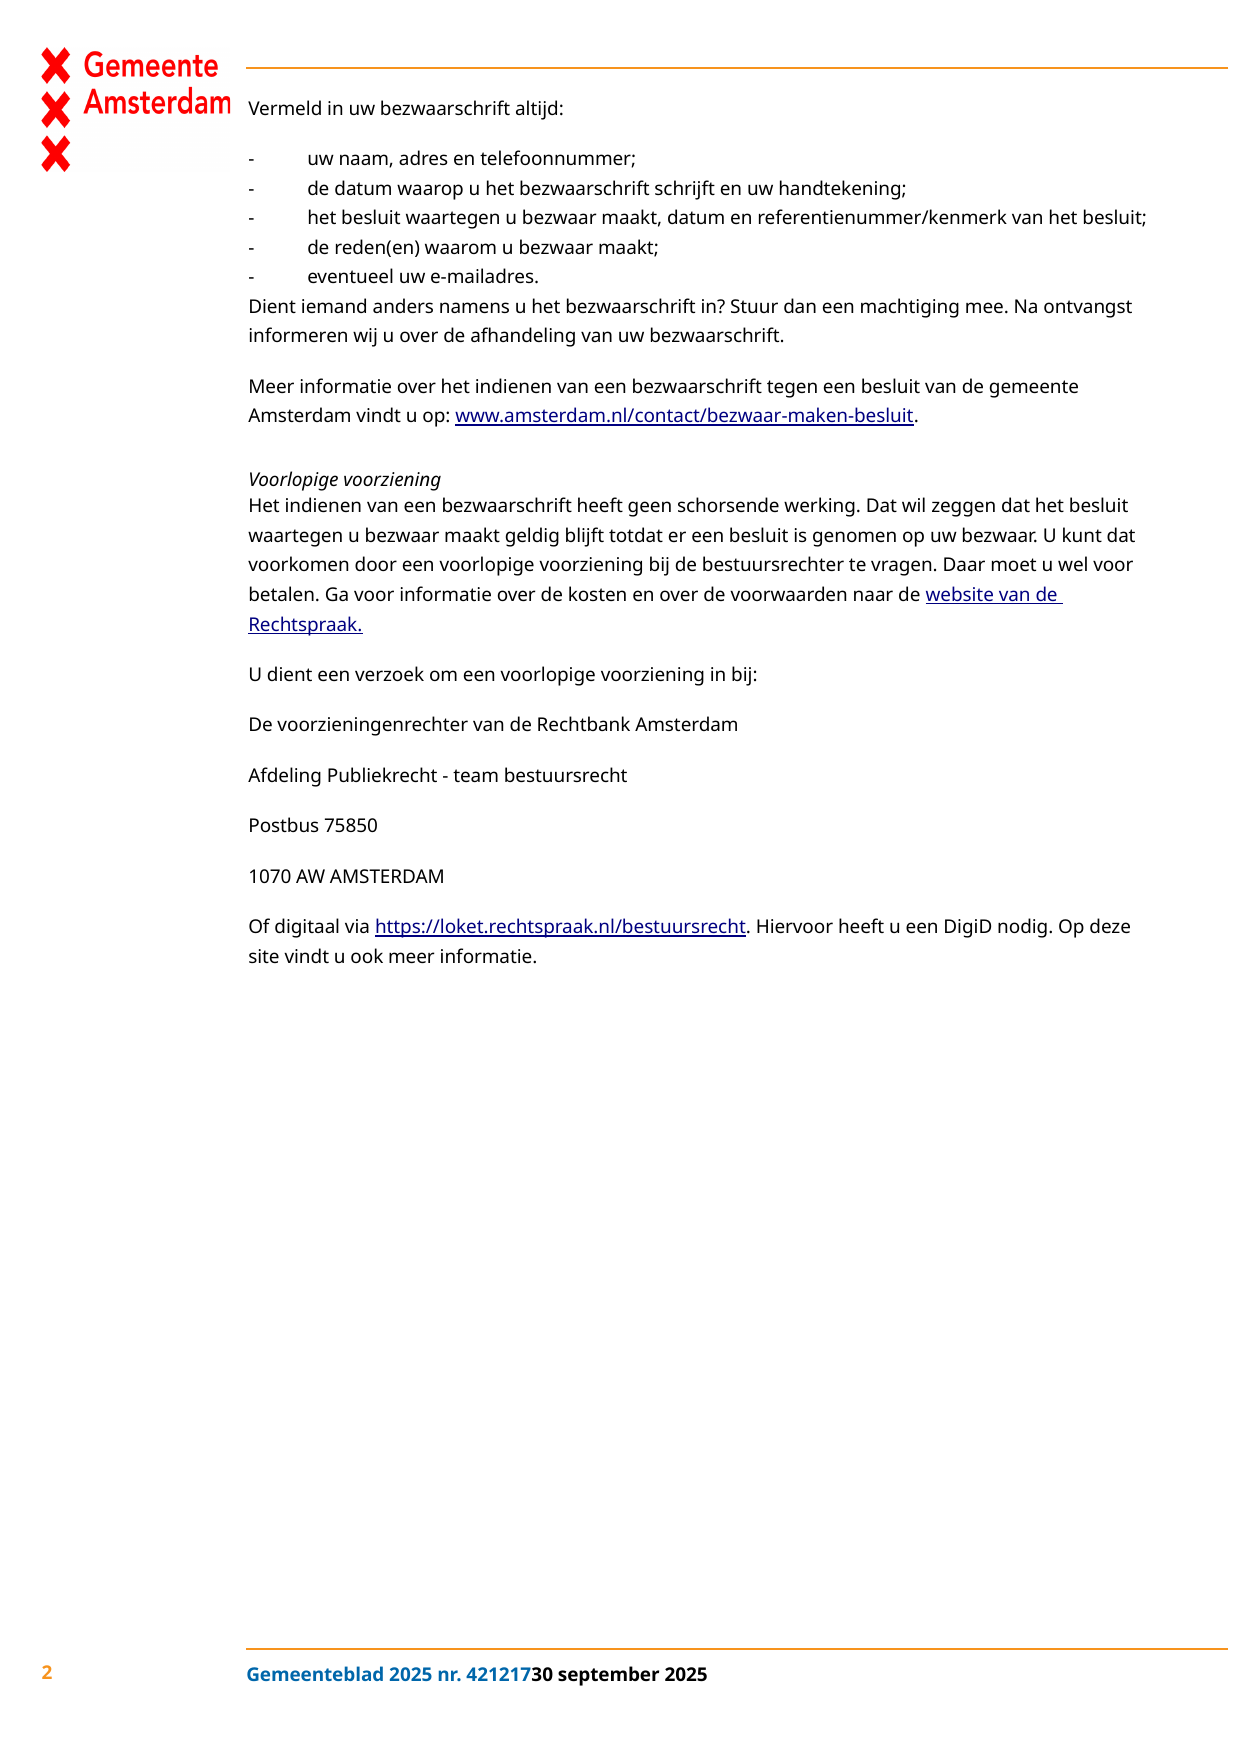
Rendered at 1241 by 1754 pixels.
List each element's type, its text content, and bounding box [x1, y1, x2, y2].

text Postbus 75850 [248, 812, 1152, 838]
list het besluit waartegen u bezwaar maakt, datum en referentienummer/kenmerk van het besluit; [248, 204, 1152, 230]
text Het indienen van een bezwaarschrift heeft geen schorsende werking. Dat wil zeggen dat het besluit waartegen u bezwaar maakt geldig blijft totdat er een besluit is genomen op uw bezwaar. U kunt dat voorkomen door een voorlopige voorziening bij de bestuursrechter te vragen. Daar moet u wel voor betalen. Ga voor informatie over de kosten en over de voorwaarden naar de website van de Rechtspraak. [248, 492, 1152, 636]
list uw naam, adres en telefoonnummer; [248, 145, 1152, 171]
text Of digitaal via https://loket.rechtspraak.nl/bestuursrecht. Hiervoor heeft u een DigiD nodig. Op deze site vindt u ook meer informatie. [248, 913, 1152, 968]
list eventueel uw e-mailadres. [248, 263, 1152, 289]
picture [41, 47, 231, 172]
text Dient iemand anders namens u het bezwaarschrift in? Stuur dan een machtiging mee. Na ontvangst informeren wij u over de afhandeling van uw bezwaarschrift. [248, 293, 1152, 348]
text Meer informatie over het indienen van een bezwaarschrift tegen een besluit van de gemeente Amsterdam vindt u op: www.amsterdam.nl/contact/bezwaar-maken-besluit. [248, 373, 1152, 428]
text Vermeld in uw bezwaarschrift altijd: [248, 95, 1152, 121]
text Afdeling Publiekrecht - team bestuursrecht [248, 762, 1152, 788]
text Voorlopige voorziening [248, 467, 1152, 492]
text 1070 AW AMSTERDAM [248, 863, 1152, 888]
text U dient een verzoek om een voorlopige voorziening in bij: [248, 661, 1152, 687]
text De voorzieningenrechter van de Rechtbank Amsterdam [248, 712, 1152, 737]
list de reden(en) waarom u bezwaar maakt; [248, 234, 1152, 260]
list de datum waarop u het bezwaarschrift schrijft en uw handtekening; [248, 175, 1152, 201]
